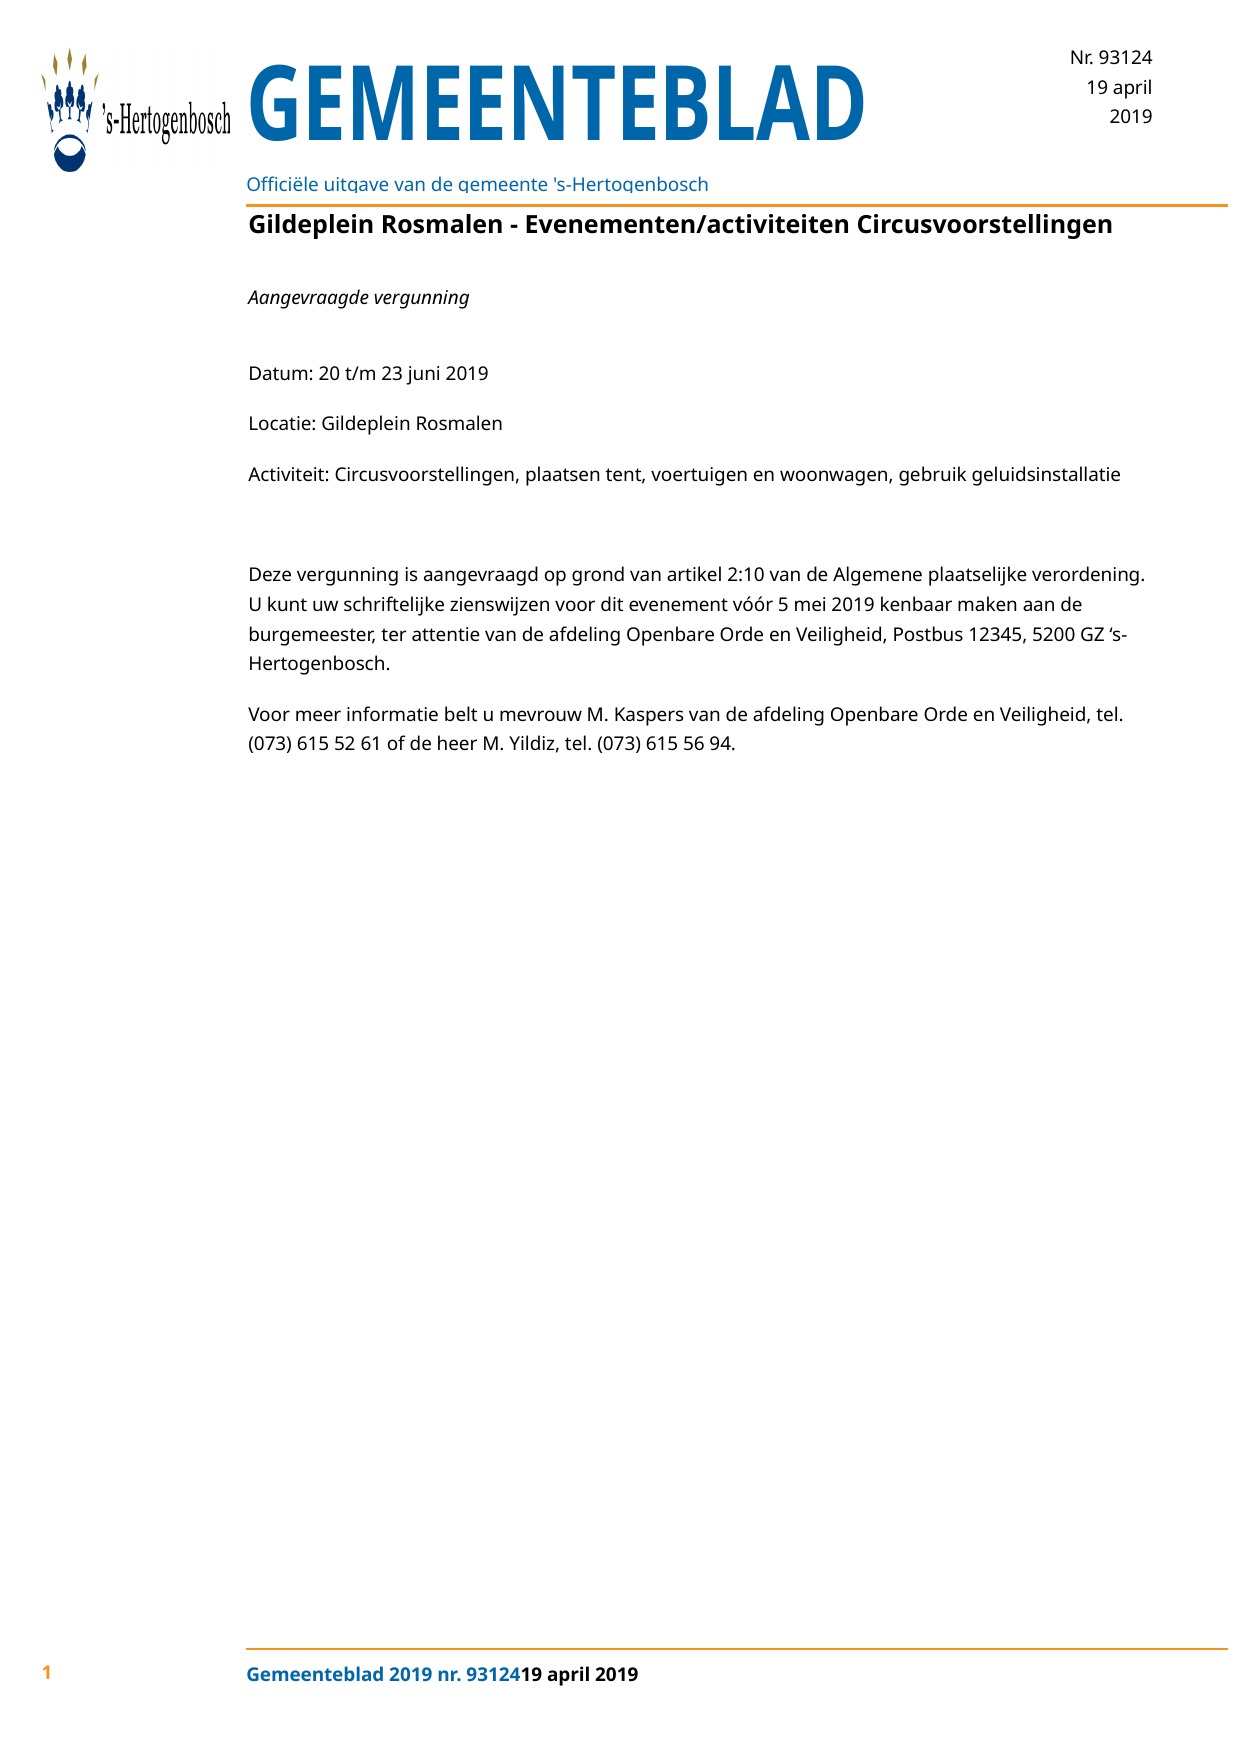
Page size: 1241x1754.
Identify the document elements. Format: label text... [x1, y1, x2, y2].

text Voor meer informatie belt u mevrouw M. Kaspers van de afdeling Openbare Orde en Veiligheid, tel. (073) 615 52 61 of de heer M. Yildiz, tel. (073) 615 56 94. [248, 701, 1152, 756]
picture [41, 47, 231, 172]
text Activiteit: Circusvoorstellingen, plaatsen tent, voertuigen en woonwagen, gebruik geluidsinstallatie [248, 461, 1152, 487]
text Datum: 20 t/m 23 juni 2019 [248, 360, 1152, 386]
text Gildeplein Rosmalen - Evenementen/activiteiten Circusvoorstellingen [248, 207, 1152, 241]
text Aangevraagde vergunning [248, 284, 1152, 309]
text Locatie: Gildeplein Rosmalen [248, 410, 1152, 436]
text Deze vergunning is aangevraagd op grond van artikel 2:10 van de Algemene plaatselijke verordening. U kunt uw schriftelijke zienswijzen voor dit evenement vóór 5 mei 2019 kenbaar maken aan de burgemeester, ter attentie van de afdeling Openbare Orde en Veiligheid, Postbus 12345, 5200 GZ ‘s-Hertogenbosch. [248, 562, 1152, 676]
